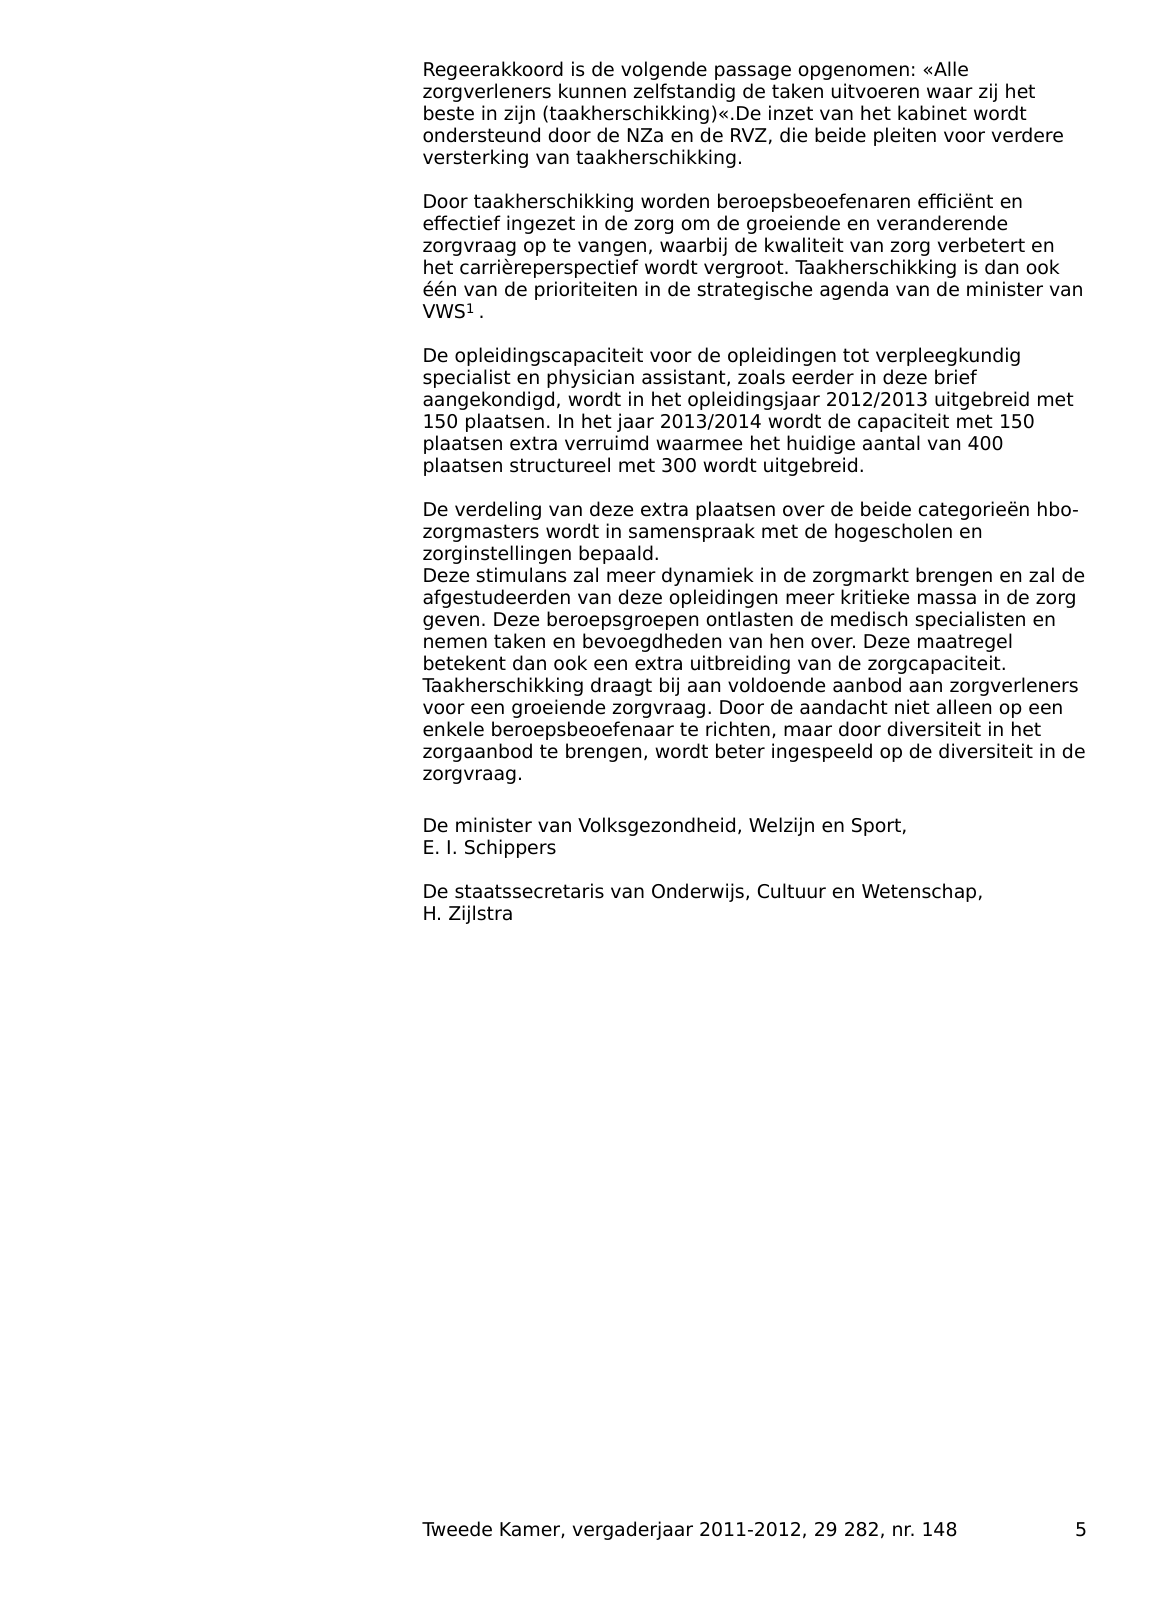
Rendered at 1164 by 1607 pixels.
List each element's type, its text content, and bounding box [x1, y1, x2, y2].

text De verdeling van deze extra plaatsen over de beide categorieën hbo-zorgmasters wordt in samenspraak met de hogescholen en zorginstellingen bepaald. [422, 499, 1087, 565]
text De staatssecretaris van Onderwijs, Cultuur en Wetenschap, H. Zijlstra [422, 881, 1087, 925]
text Door taakherschikking worden beroepsbeoefenaren efficiënt en effectief ingezet in de zorg om de groeiende en veranderende zorgvraag op te vangen, waarbij de kwaliteit van zorg verbetert en het carrièreperspectief wordt vergroot. Taakherschikking is dan ook één van de prioriteiten in de strategische agenda van de minister van VWS1. [422, 191, 1087, 323]
text Deze stimulans zal meer dynamiek in de zorgmarkt brengen en zal de afgestudeerden van deze opleidingen meer kritieke massa in de zorg geven. Deze beroepsgroepen ontlasten de medisch specialisten en nemen taken en bevoegdheden van hen over. Deze maatregel betekent dan ook een extra uitbreiding van de zorgcapaciteit. Taakherschikking draagt bij aan voldoende aanbod aan zorgverleners voor een groeiende zorgvraag. Door de aandacht niet alleen op een enkele beroepsbeoefenaar te richten, maar door diversiteit in het zorgaanbod te brengen, wordt beter ingespeeld op de diversiteit in de zorgvraag. [422, 565, 1087, 785]
text De opleidingscapaciteit voor de opleidingen tot verpleegkundig specialist en physician assistant, zoals eerder in deze brief aangekondigd, wordt in het opleidingsjaar 2012/2013 uitgebreid met 150 plaatsen. In het jaar 2013/2014 wordt de capaciteit met 150 plaatsen extra verruimd waarmee het huidige aantal van 400 plaatsen structureel met 300 wordt uitgebreid. [422, 345, 1087, 477]
text Regeerakkoord is de volgende passage opgenomen: «Alle zorgverleners kunnen zelfstandig de taken uitvoeren waar zij het beste in zijn (taakherschikking)«.De inzet van het kabinet wordt ondersteund door de NZa en de RVZ, die beide pleiten voor verdere versterking van taakherschikking. [422, 59, 1087, 169]
text De minister van Volksgezondheid, Welzijn en Sport, E. I. Schippers [422, 815, 1087, 859]
